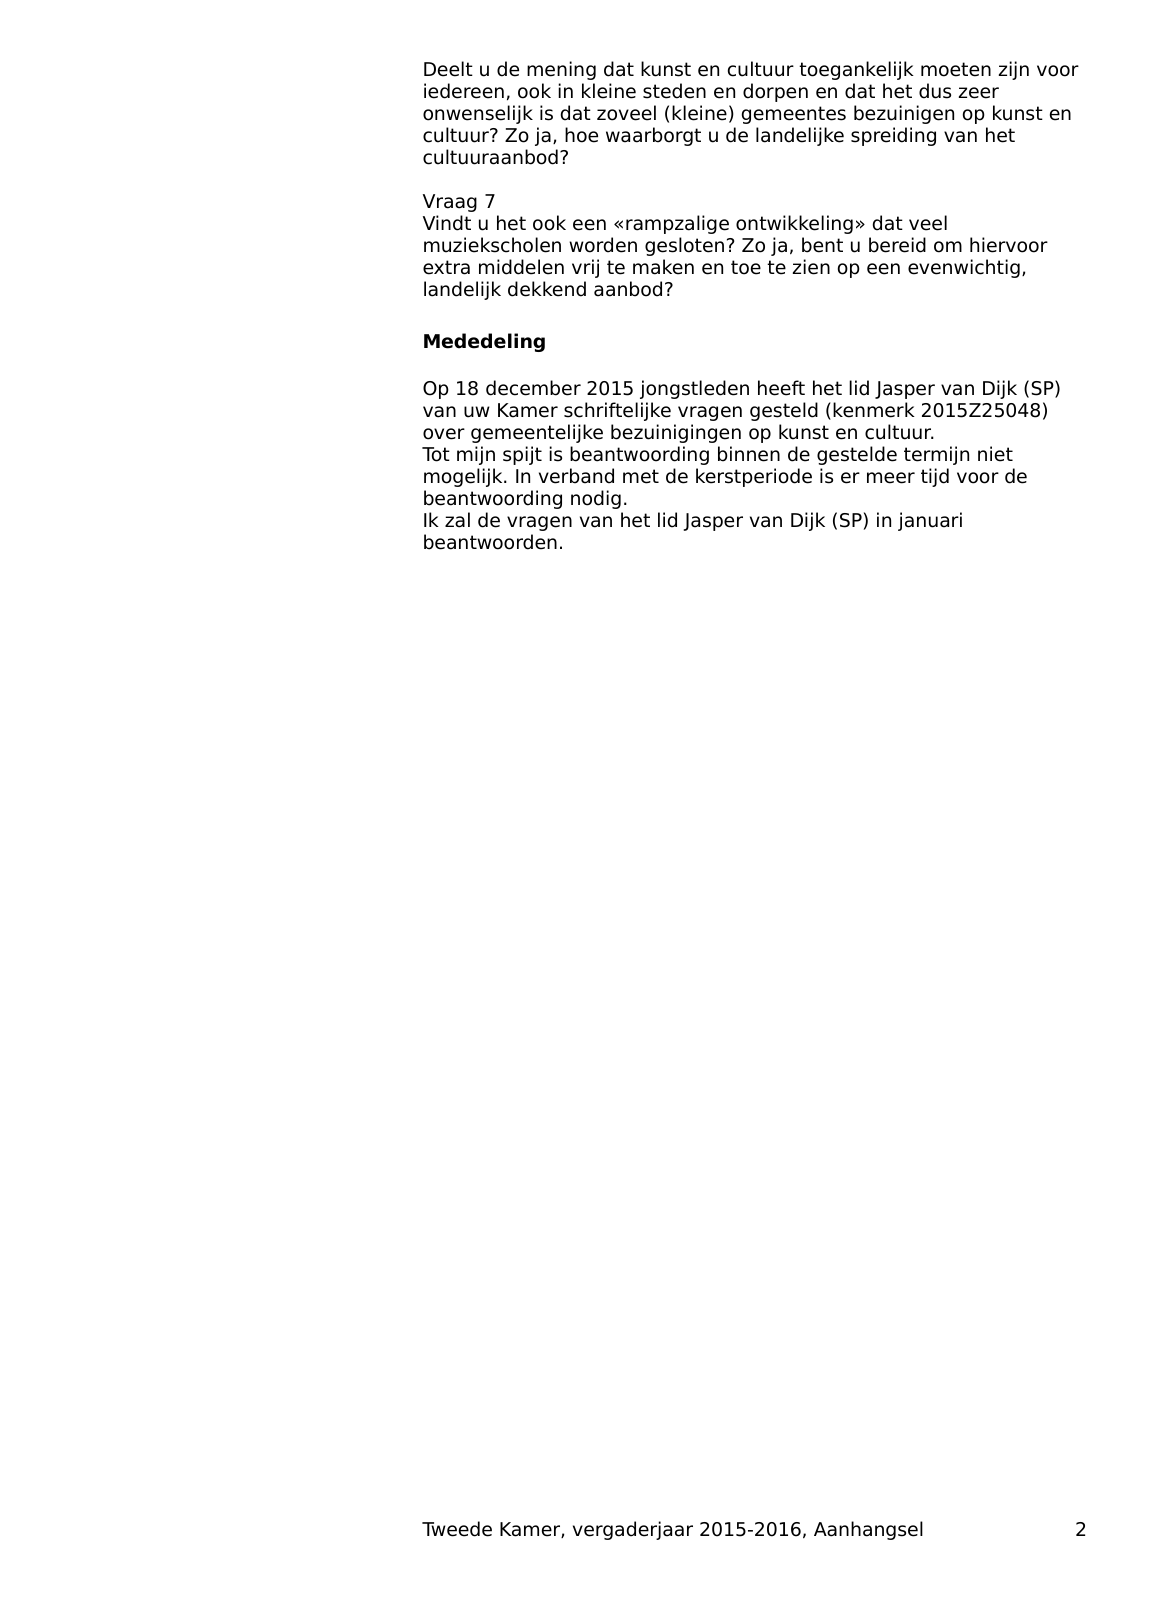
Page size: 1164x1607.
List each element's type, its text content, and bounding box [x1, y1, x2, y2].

subtitle Mededeling [422, 331, 1087, 353]
text Vraag 7 [422, 191, 1087, 213]
text Vindt u het ook een «rampzalige ontwikkeling» dat veel muziekscholen worden gesloten? Zo ja, bent u bereid om hiervoor extra middelen vrij te maken en toe te zien op een evenwichtig, landelijk dekkend aanbod? [422, 213, 1087, 301]
text Tot mijn spijt is beantwoording binnen de gestelde termijn niet mogelijk. In verband met de kerstperiode is er meer tijd voor de beantwoording nodig. [422, 444, 1087, 510]
text Ik zal de vragen van het lid Jasper van Dijk (SP) in januari beantwoorden. [422, 510, 1087, 554]
text Deelt u de mening dat kunst en cultuur toegankelijk moeten zijn voor iedereen, ook in kleine steden en dorpen en dat het dus zeer onwenselijk is dat zoveel (kleine) gemeentes bezuinigen op kunst en cultuur? Zo ja, hoe waarborgt u de landelijke spreiding van het cultuuraanbod? [422, 59, 1087, 169]
text Op 18 december 2015 jongstleden heeft het lid Jasper van Dijk (SP) van uw Kamer schriftelijke vragen gesteld (kenmerk 2015Z25048) over gemeentelijke bezuinigingen op kunst en cultuur. [422, 378, 1087, 444]
